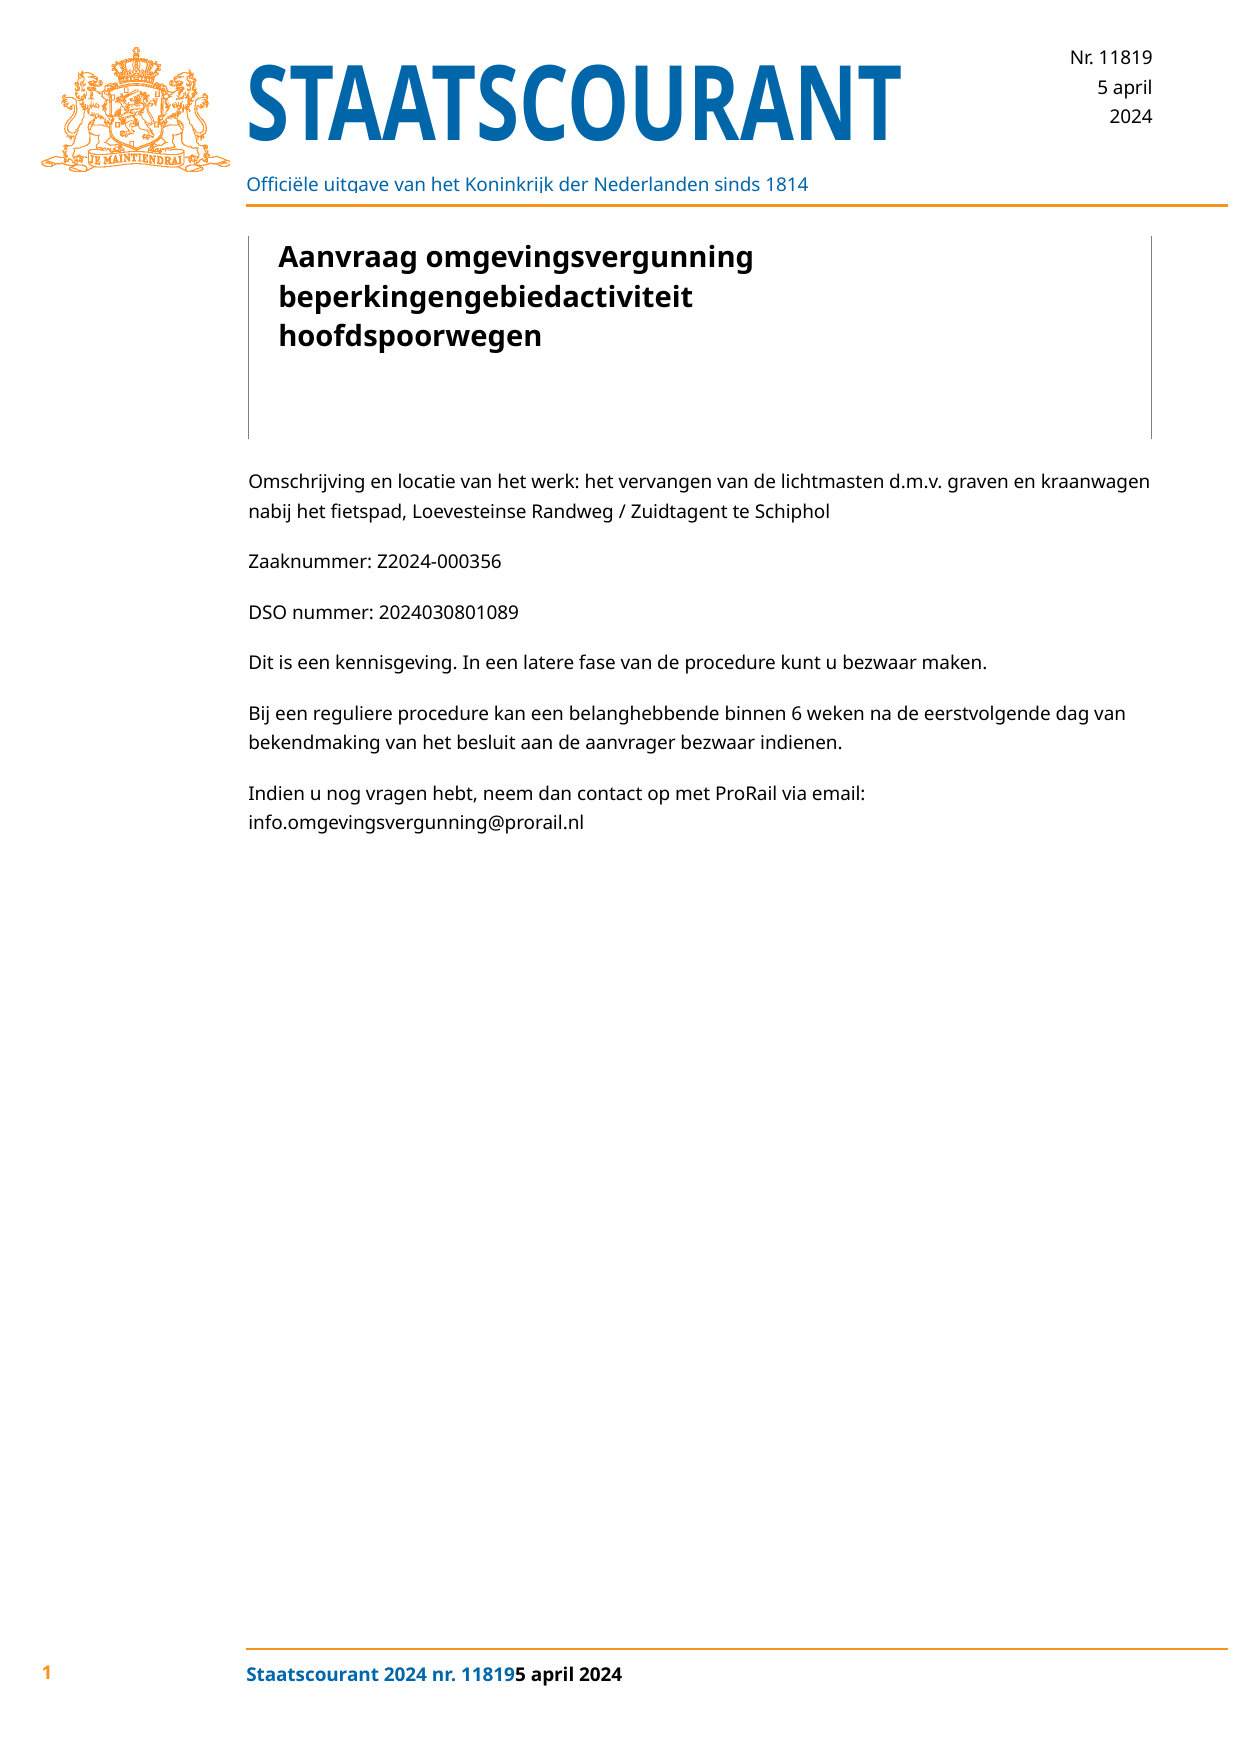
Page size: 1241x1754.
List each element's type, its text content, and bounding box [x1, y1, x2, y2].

text Zaaknummer: Z2024-000356 [248, 549, 1152, 574]
table_header Aanvraag omgevingsvergunning beperkingengebiedactiviteit hoofdspoorwegen [249, 236, 850, 439]
text DSO nummer: 2024030801089 [248, 599, 1152, 625]
picture [912, 236, 1090, 414]
table_header [1090, 236, 1151, 413]
table_header [850, 236, 912, 413]
text Omschrijving en locatie van het werk: het vervangen van de lichtmasten d.m.v. graven en kraanwagen nabij het fietspad, Loevesteinse Randweg / Zuidtagent te Schiphol [248, 469, 1152, 524]
table_header [850, 414, 1151, 439]
picture [41, 47, 231, 172]
text Bij een reguliere procedure kan een belanghebbende binnen 6 weken na de eerstvolgende dag van bekendmaking van het besluit aan de aanvrager bezwaar indienen. [248, 700, 1152, 755]
text Dit is een kennisgeving. In een latere fase van de procedure kunt u bezwaar maken. [248, 649, 1152, 675]
text Indien u nog vragen hebt, neem dan contact op met ProRail via email: info.omgevingsvergunning@prorail.nl [248, 780, 1152, 835]
